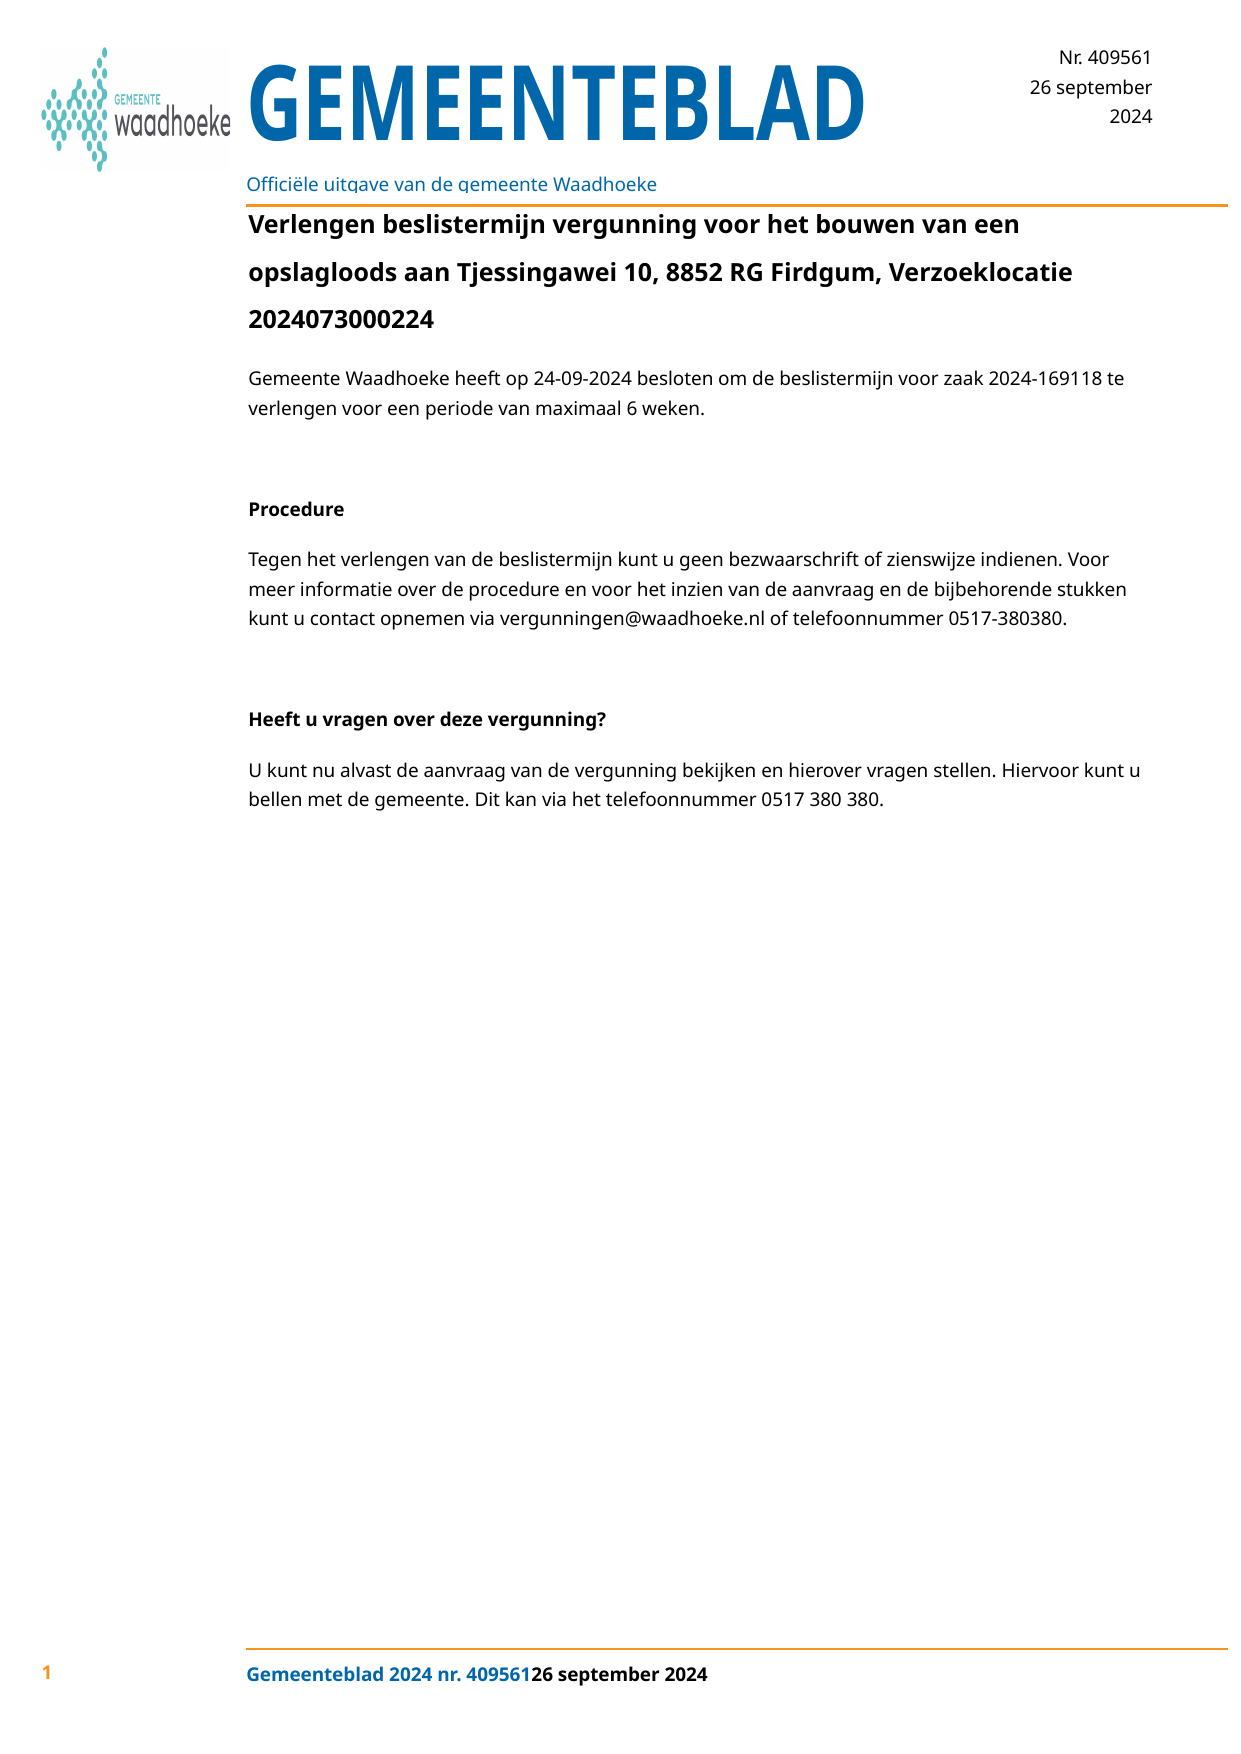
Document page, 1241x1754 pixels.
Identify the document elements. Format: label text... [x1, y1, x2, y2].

text Verlengen beslistermijn vergunning voor het bouwen van een opslagloods aan Tjessingawei 10, 8852 RG Firdgum, Verzoeklocatie 2024073000224 [248, 207, 1152, 336]
text Tegen het verlengen van de beslistermijn kunt u geen bezwaarschrift of zienswijze indienen. Voor meer informatie over de procedure en voor het inzien van de aanvraag en de bijbehorende stukken kunt u contact opnemen via vergunningen@waadhoeke.nl of telefoonnummer 0517-380380. [248, 546, 1152, 631]
text Gemeente Waadhoeke heeft op 24-09-2024 besloten om de beslistermijn voor zaak 2024-169118 te verlengen voor een periode van maximaal 6 weken. [248, 366, 1152, 421]
text Heeft u vragen over deze vergunning? [248, 706, 1152, 732]
text U kunt nu alvast de aanvraag van de vergunning bekijken en hierover vragen stellen. Hiervoor kunt u bellen met de gemeente. Dit kan via het telefoonnummer 0517 380 380. [248, 757, 1152, 812]
text Procedure [248, 496, 1152, 522]
picture [41, 47, 231, 172]
